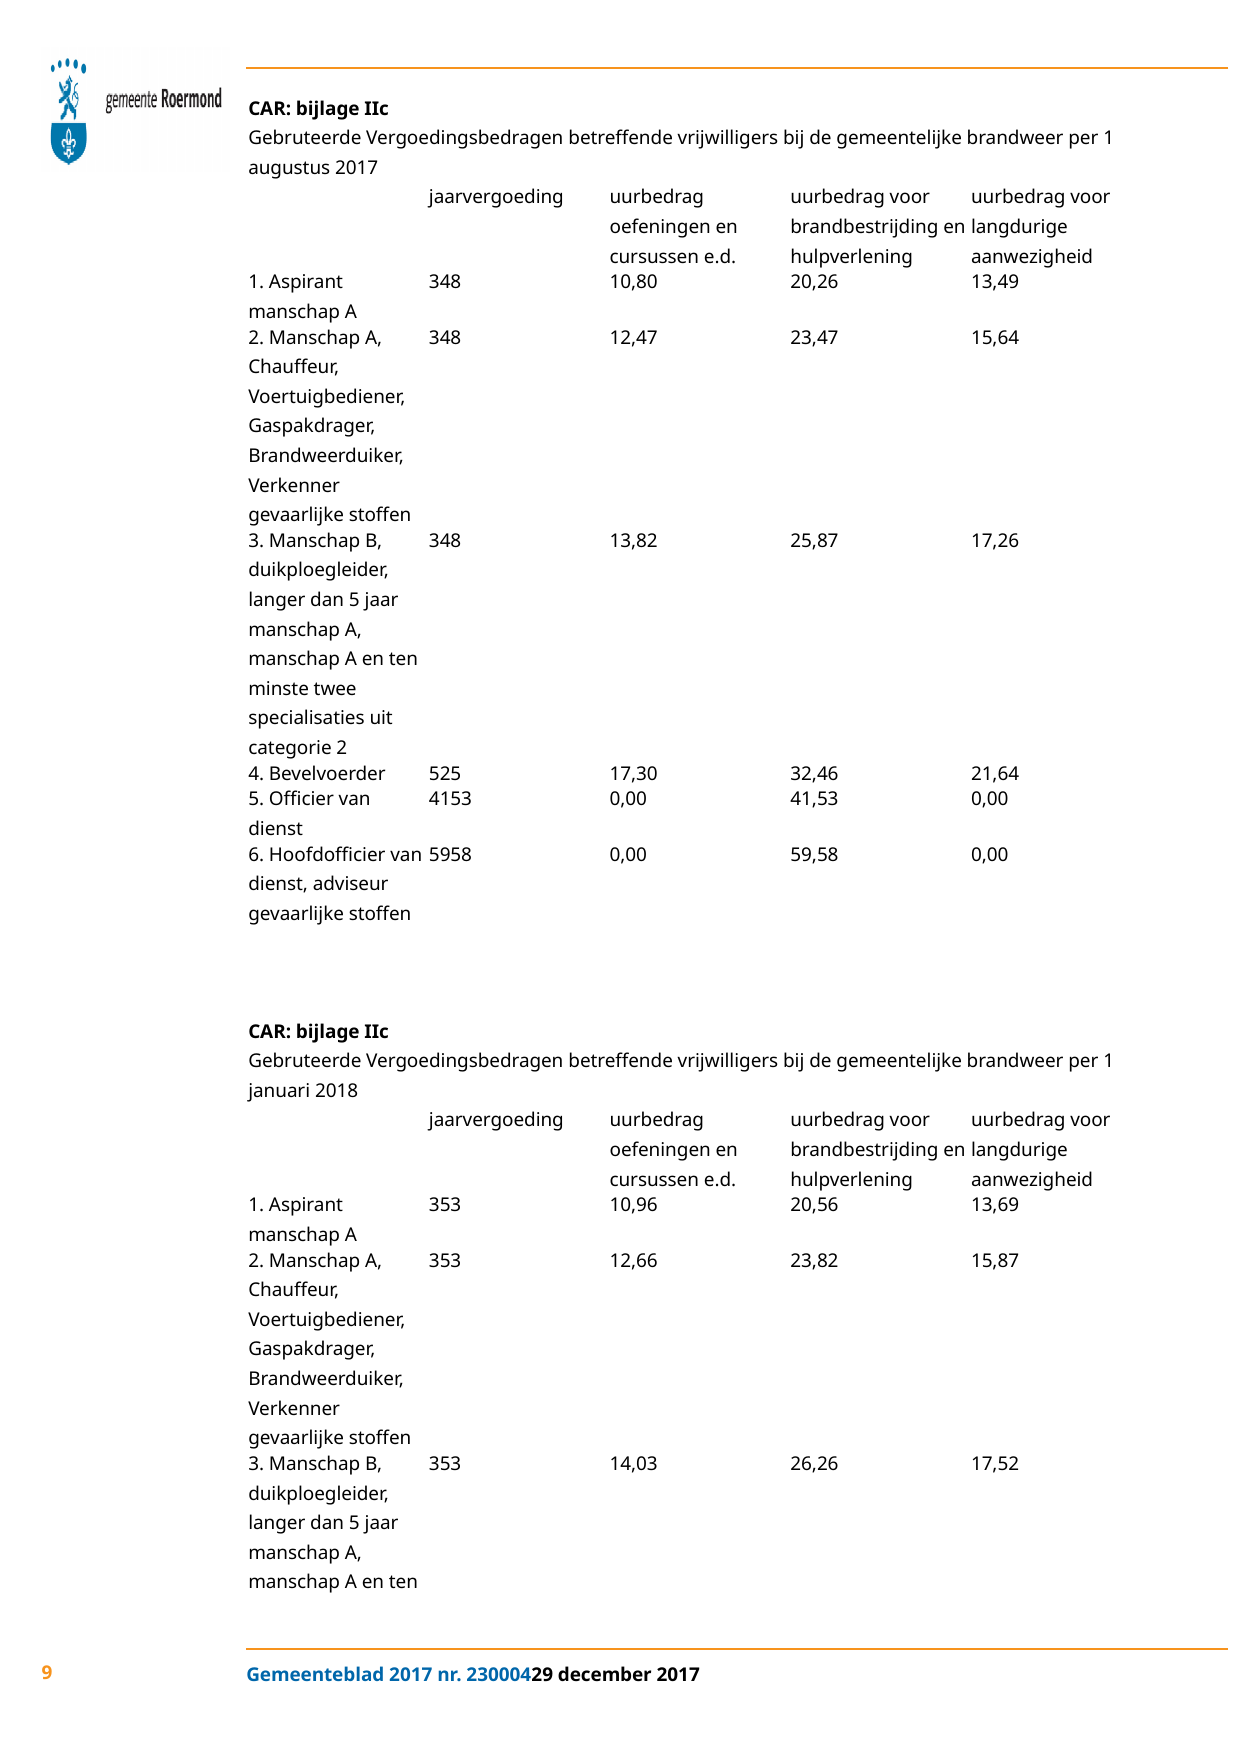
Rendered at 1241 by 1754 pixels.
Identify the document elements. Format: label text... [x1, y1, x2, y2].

table_cell 15,87 [971, 1247, 1152, 1450]
table_cell 4. Bevelvoerder [248, 760, 429, 786]
text CAR: bijlage IIc [248, 1018, 1152, 1043]
table_cell 0,00 [609, 786, 790, 841]
picture [41, 47, 231, 172]
table_cell 23,47 [790, 324, 971, 527]
table_header jaarvergoeding [429, 1107, 609, 1192]
table_cell 4153 [429, 786, 609, 841]
table_cell 13,82 [609, 527, 790, 760]
table_header uurbedrag voor langdurige aanwezigheid [971, 1107, 1152, 1192]
table_header uurbedrag voor brandbestrijding en hulpverlening [790, 184, 971, 268]
table_header uurbedrag oefeningen en cursussen e.d. [609, 1107, 790, 1192]
table_cell 10,80 [609, 269, 790, 324]
table_cell 15,64 [971, 324, 1152, 527]
table_cell 5. Officier van dienst [248, 786, 429, 841]
table_header jaarvergoeding [429, 184, 609, 268]
table_cell 353 [429, 1450, 609, 1594]
text CAR: bijlage IIc [248, 95, 1152, 121]
table_cell 1. Aspirant manschap A [248, 1192, 429, 1247]
table_cell 14,03 [609, 1450, 790, 1594]
table_cell 21,64 [971, 760, 1152, 786]
table_cell 2. Manschap A, Chauffeur, Voertuigbediener, Gaspakdrager, Brandweerduiker, Verkenner gevaarlijke stoffen [248, 324, 429, 527]
table_cell 59,58 [790, 841, 971, 926]
table_cell 17,52 [971, 1450, 1152, 1594]
table_cell 41,53 [790, 786, 971, 841]
table_cell 13,49 [971, 269, 1152, 324]
table_cell 1. Aspirant manschap A [248, 269, 429, 324]
table_cell 32,46 [790, 760, 971, 786]
table_cell 10,96 [609, 1192, 790, 1247]
table_header uurbedrag voor langdurige aanwezigheid [971, 184, 1152, 268]
table_cell 3. Manschap B, duikploegleider, langer dan 5 jaar manschap A, manschap A en ten [248, 1450, 429, 1594]
table_cell 17,30 [609, 760, 790, 786]
table_cell 20,56 [790, 1192, 971, 1247]
text Gebruteerde Vergoedingsbedragen betreffende vrijwilligers bij de gemeentelijke brandweer per 1 januari 2018 [248, 1047, 1152, 1103]
table_cell 0,00 [971, 786, 1152, 841]
table_cell 353 [429, 1192, 609, 1247]
table_cell 23,82 [790, 1247, 971, 1450]
table_cell 17,26 [971, 527, 1152, 760]
table_cell 348 [429, 527, 609, 760]
table_cell 6. Hoofdofficier van dienst, adviseur gevaarlijke stoffen [248, 841, 429, 926]
table_cell 3. Manschap B, duikploegleider, langer dan 5 jaar manschap A, manschap A en ten minste twee specialisaties uit categorie 2 [248, 527, 429, 760]
table_cell 525 [429, 760, 609, 786]
table_cell 25,87 [790, 527, 971, 760]
table_cell 348 [429, 324, 609, 527]
table_header uurbedrag voor brandbestrijding en hulpverlening [790, 1107, 971, 1192]
table_cell 353 [429, 1247, 609, 1450]
table_header uurbedrag oefeningen en cursussen e.d. [609, 184, 790, 268]
table_cell 5958 [429, 841, 609, 926]
table_header [248, 1107, 429, 1192]
table_cell 348 [429, 269, 609, 324]
table_cell 13,69 [971, 1192, 1152, 1247]
table_cell 12,66 [609, 1247, 790, 1450]
text Gebruteerde Vergoedingsbedragen betreffende vrijwilligers bij de gemeentelijke brandweer per 1 augustus 2017 [248, 124, 1152, 180]
table_header [248, 184, 429, 268]
table_cell 0,00 [971, 841, 1152, 926]
table_cell 26,26 [790, 1450, 971, 1594]
table_cell 20,26 [790, 269, 971, 324]
table_cell 2. Manschap A, Chauffeur, Voertuigbediener, Gaspakdrager, Brandweerduiker, Verkenner gevaarlijke stoffen [248, 1247, 429, 1450]
table_cell 0,00 [609, 841, 790, 926]
table_cell 12,47 [609, 324, 790, 527]
